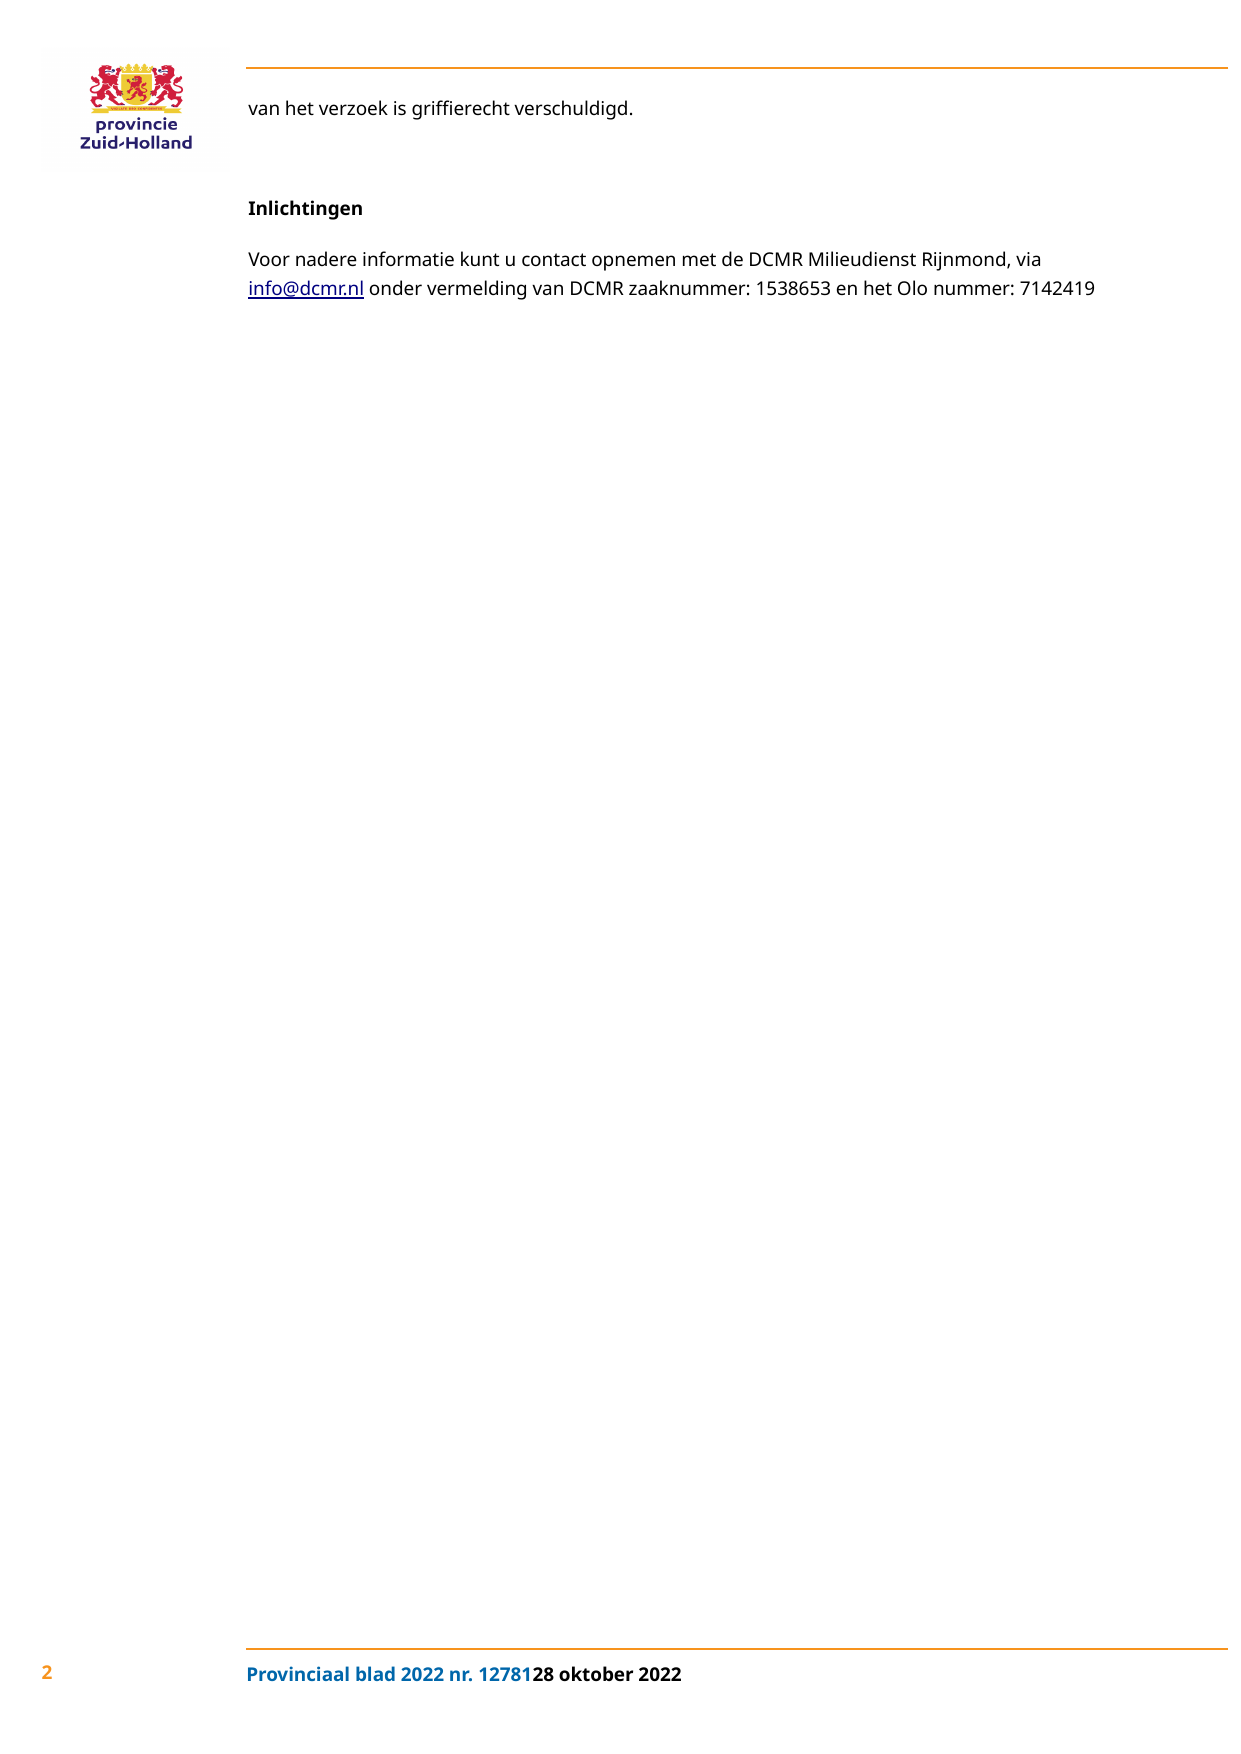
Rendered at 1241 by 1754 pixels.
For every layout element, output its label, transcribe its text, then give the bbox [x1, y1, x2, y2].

picture [41, 47, 231, 172]
text van het verzoek is griffierecht verschuldigd. [248, 95, 1152, 121]
text Voor nadere informatie kunt u contact opnemen met de DCMR Milieudienst Rijnmond, via info@dcmr.nl onder vermelding van DCMR zaaknummer: 1538653 en het Olo nummer: 7142419 [248, 246, 1152, 301]
text Inlichtingen [248, 196, 1152, 221]
